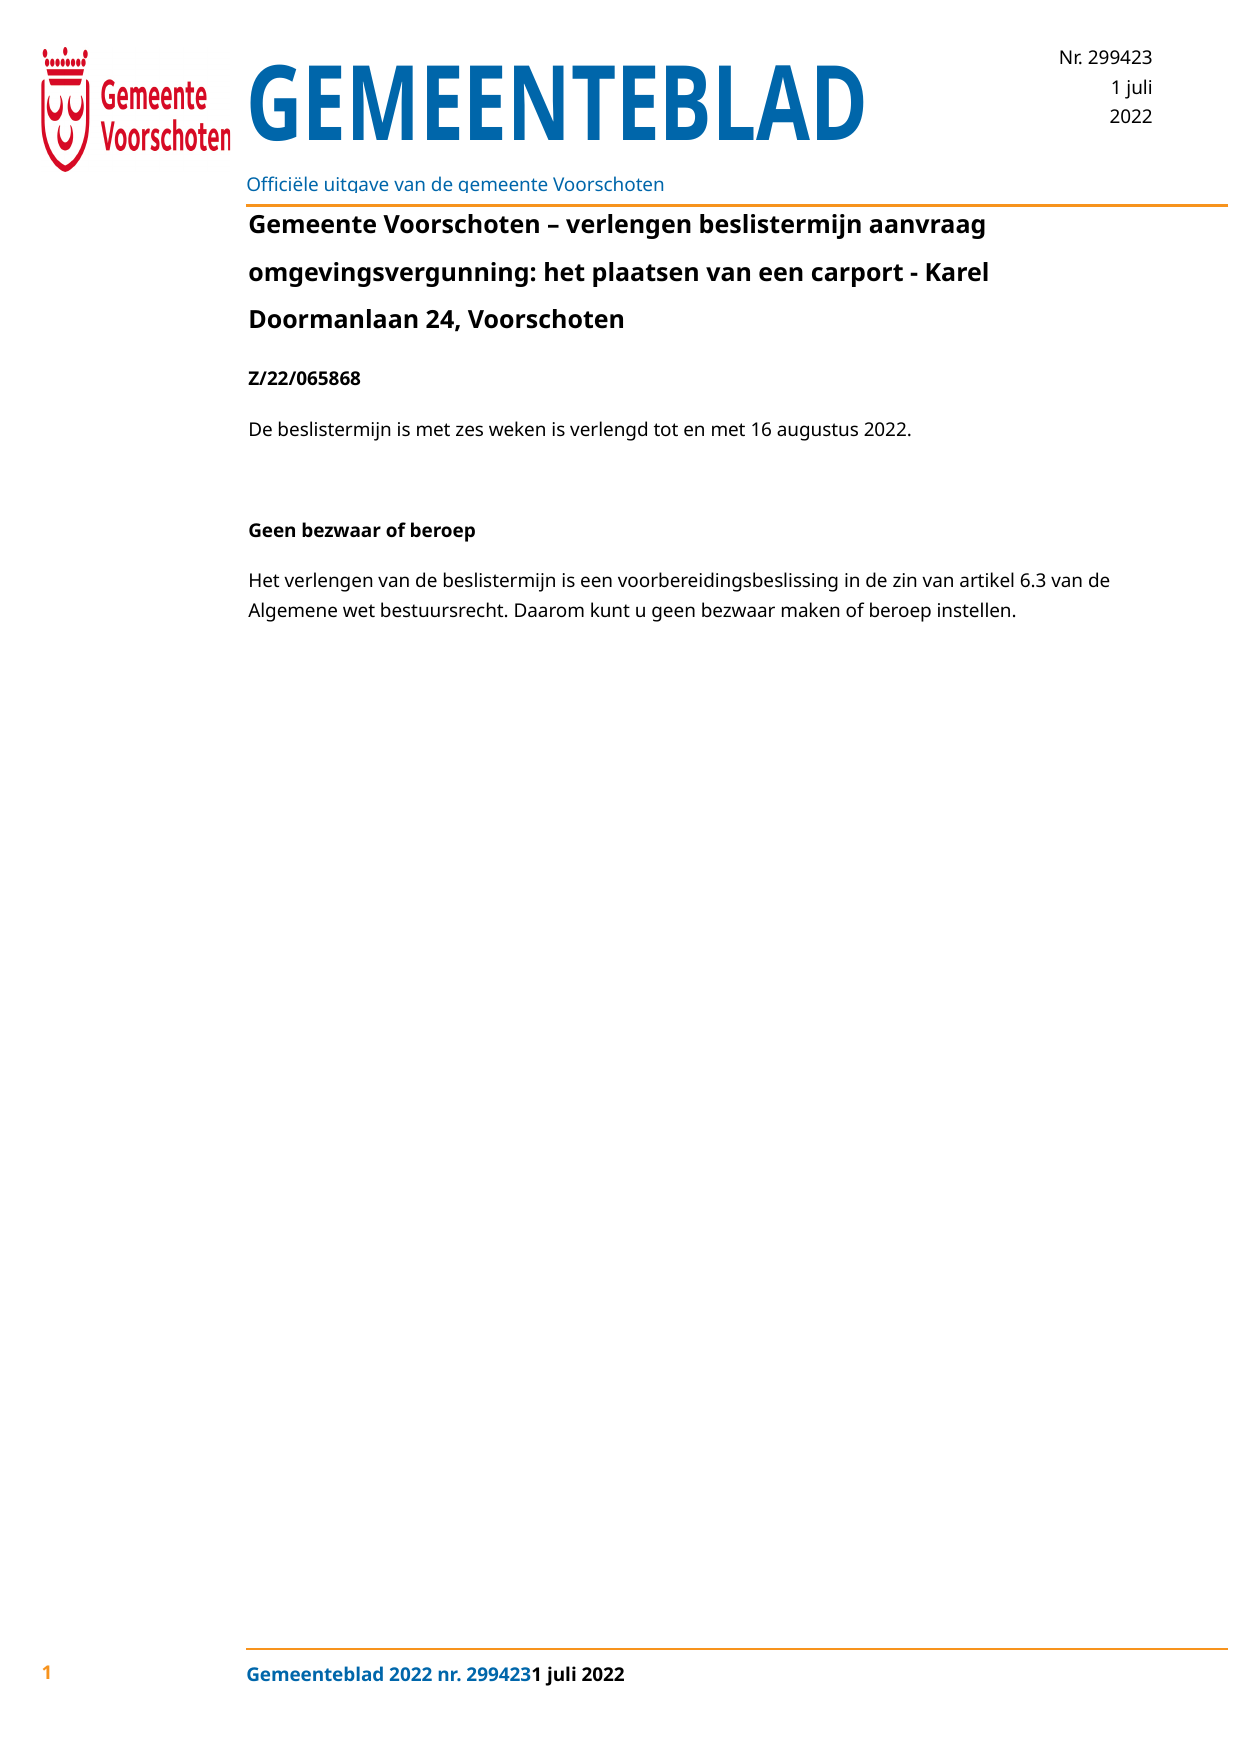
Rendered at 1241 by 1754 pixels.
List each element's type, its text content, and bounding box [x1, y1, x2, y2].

text Gemeente Voorschoten – verlengen beslistermijn aanvraag omgevingsvergunning: het plaatsen van een carport - Karel Doormanlaan 24, Voorschoten [248, 207, 1152, 336]
text Z/22/065868 [248, 366, 1152, 391]
text Geen bezwaar of beroep [248, 517, 1152, 542]
text Het verlengen van de beslistermijn is een voorbereidingsbeslissing in de zin van artikel 6.3 van de Algemene wet bestuursrecht. Daarom kunt u geen bezwaar maken of beroep instellen. [248, 567, 1152, 622]
text De beslistermijn is met zes weken is verlengd tot en met 16 augustus 2022. [248, 416, 1152, 442]
picture [41, 47, 231, 172]
